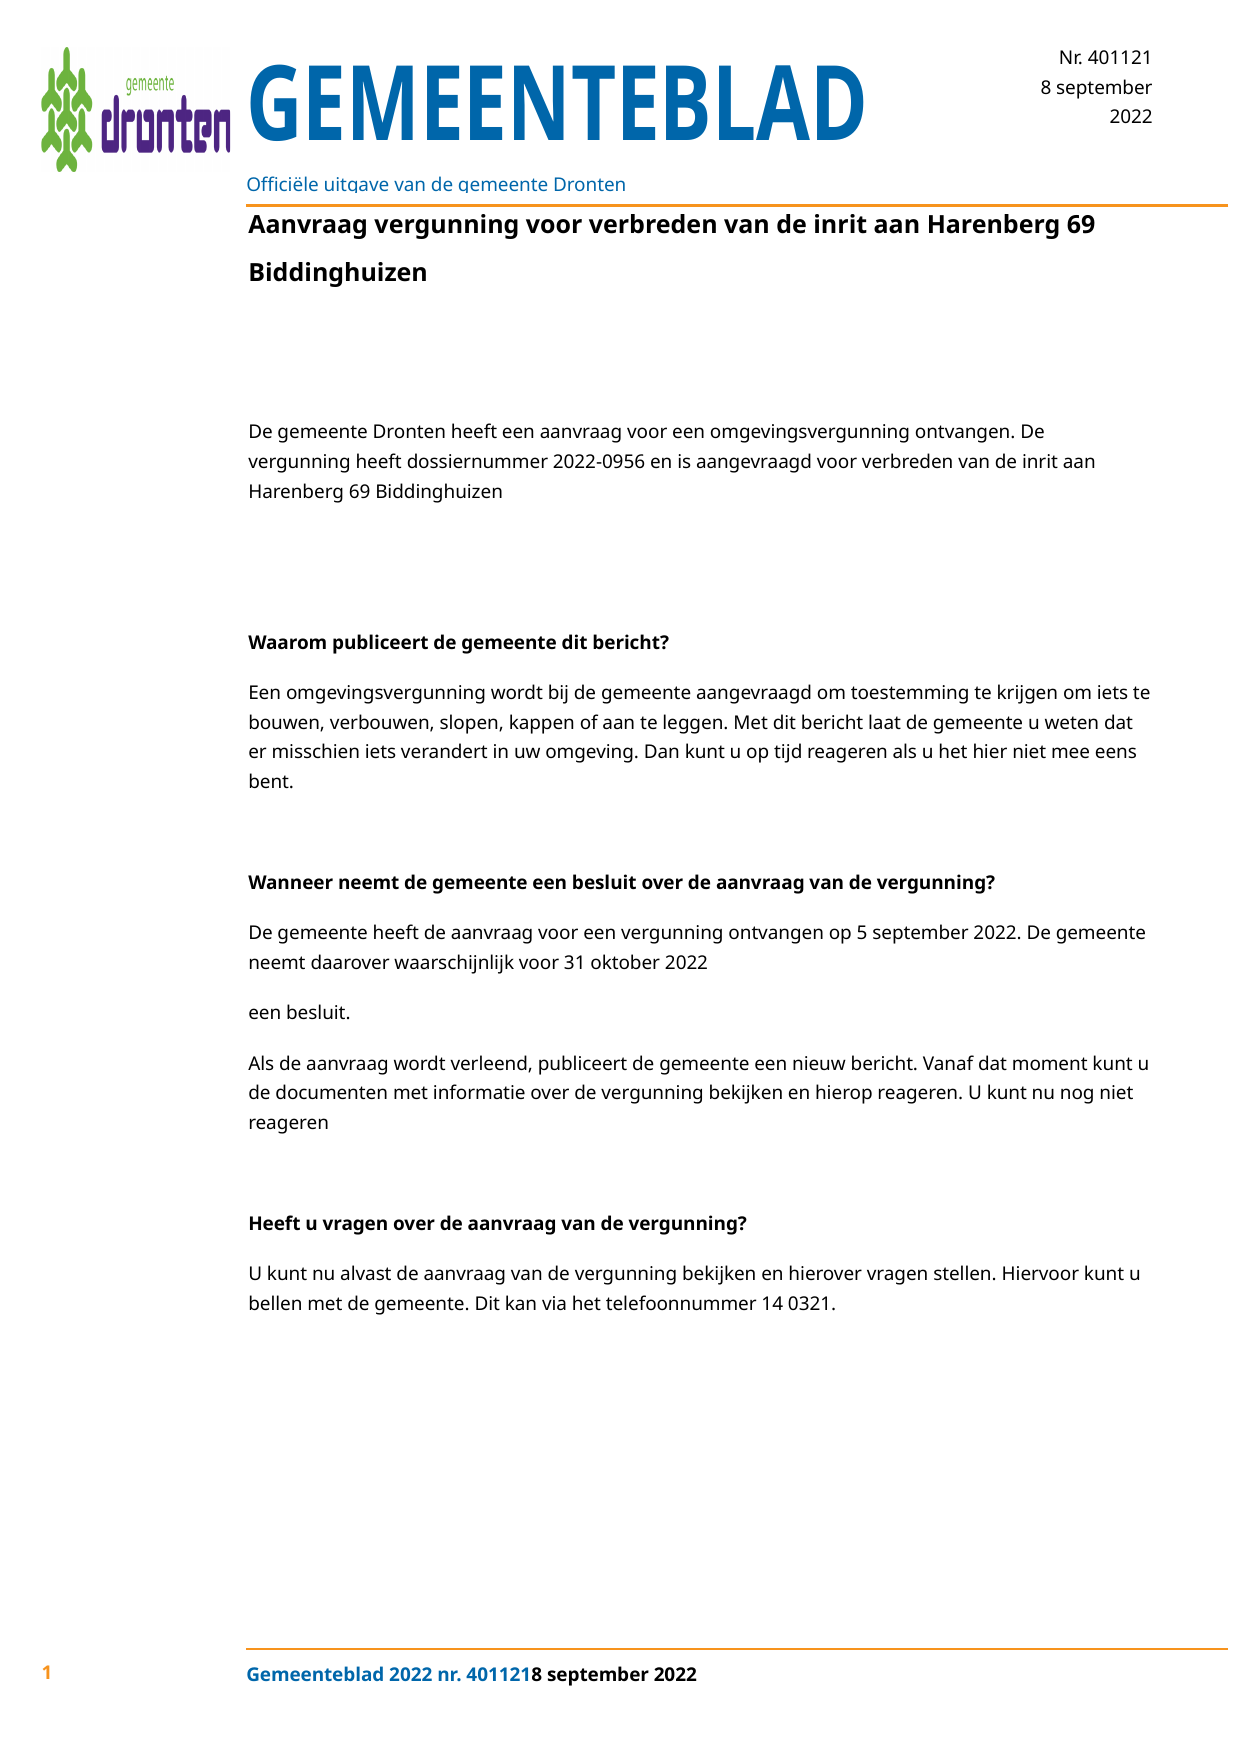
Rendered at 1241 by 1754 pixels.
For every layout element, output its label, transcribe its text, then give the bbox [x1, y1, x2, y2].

text Aanvraag vergunning voor verbreden van de inrit aan Harenberg 69 Biddinghuizen [248, 207, 1152, 288]
text U kunt nu alvast de aanvraag van de vergunning bekijken en hierover vragen stellen. Hiervoor kunt u bellen met de gemeente. Dit kan via het telefoonnummer 14 0321. [248, 1260, 1152, 1316]
text De gemeente Dronten heeft een aanvraag voor een omgevingsvergunning ontvangen. De vergunning heeft dossiernummer 2022-0956 en is aangevraagd voor verbreden van de inrit aan Harenberg 69 Biddinghuizen [248, 419, 1152, 504]
text De gemeente heeft de aanvraag voor een vergunning ontvangen op 5 september 2022. De gemeente neemt daarover waarschijnlijk voor 31 oktober 2022 [248, 919, 1152, 975]
text Heeft u vragen over de aanvraag van de vergunning? [248, 1210, 1152, 1236]
text Waarom publiceert de gemeente dit bericht? [248, 629, 1152, 655]
text Een omgevingsvergunning wordt bij de gemeente aangevraagd om toestemming te krijgen om iets te bouwen, verbouwen, slopen, kappen of aan te leggen. Met dit bericht laat de gemeente u weten dat er misschien iets verandert in uw omgeving. Dan kunt u op tijd reageren als u het hier niet mee eens bent. [248, 679, 1152, 794]
picture [41, 47, 231, 172]
text een besluit. [248, 999, 1152, 1025]
text Als de aanvraag wordt verleend, publiceert de gemeente een nieuw bericht. Vanaf dat moment kunt u de documenten met informatie over de vergunning bekijken en hierop reageren. U kunt nu nog niet reageren [248, 1050, 1152, 1135]
text Wanneer neemt de gemeente een besluit over de aanvraag van de vergunning? [248, 869, 1152, 895]
